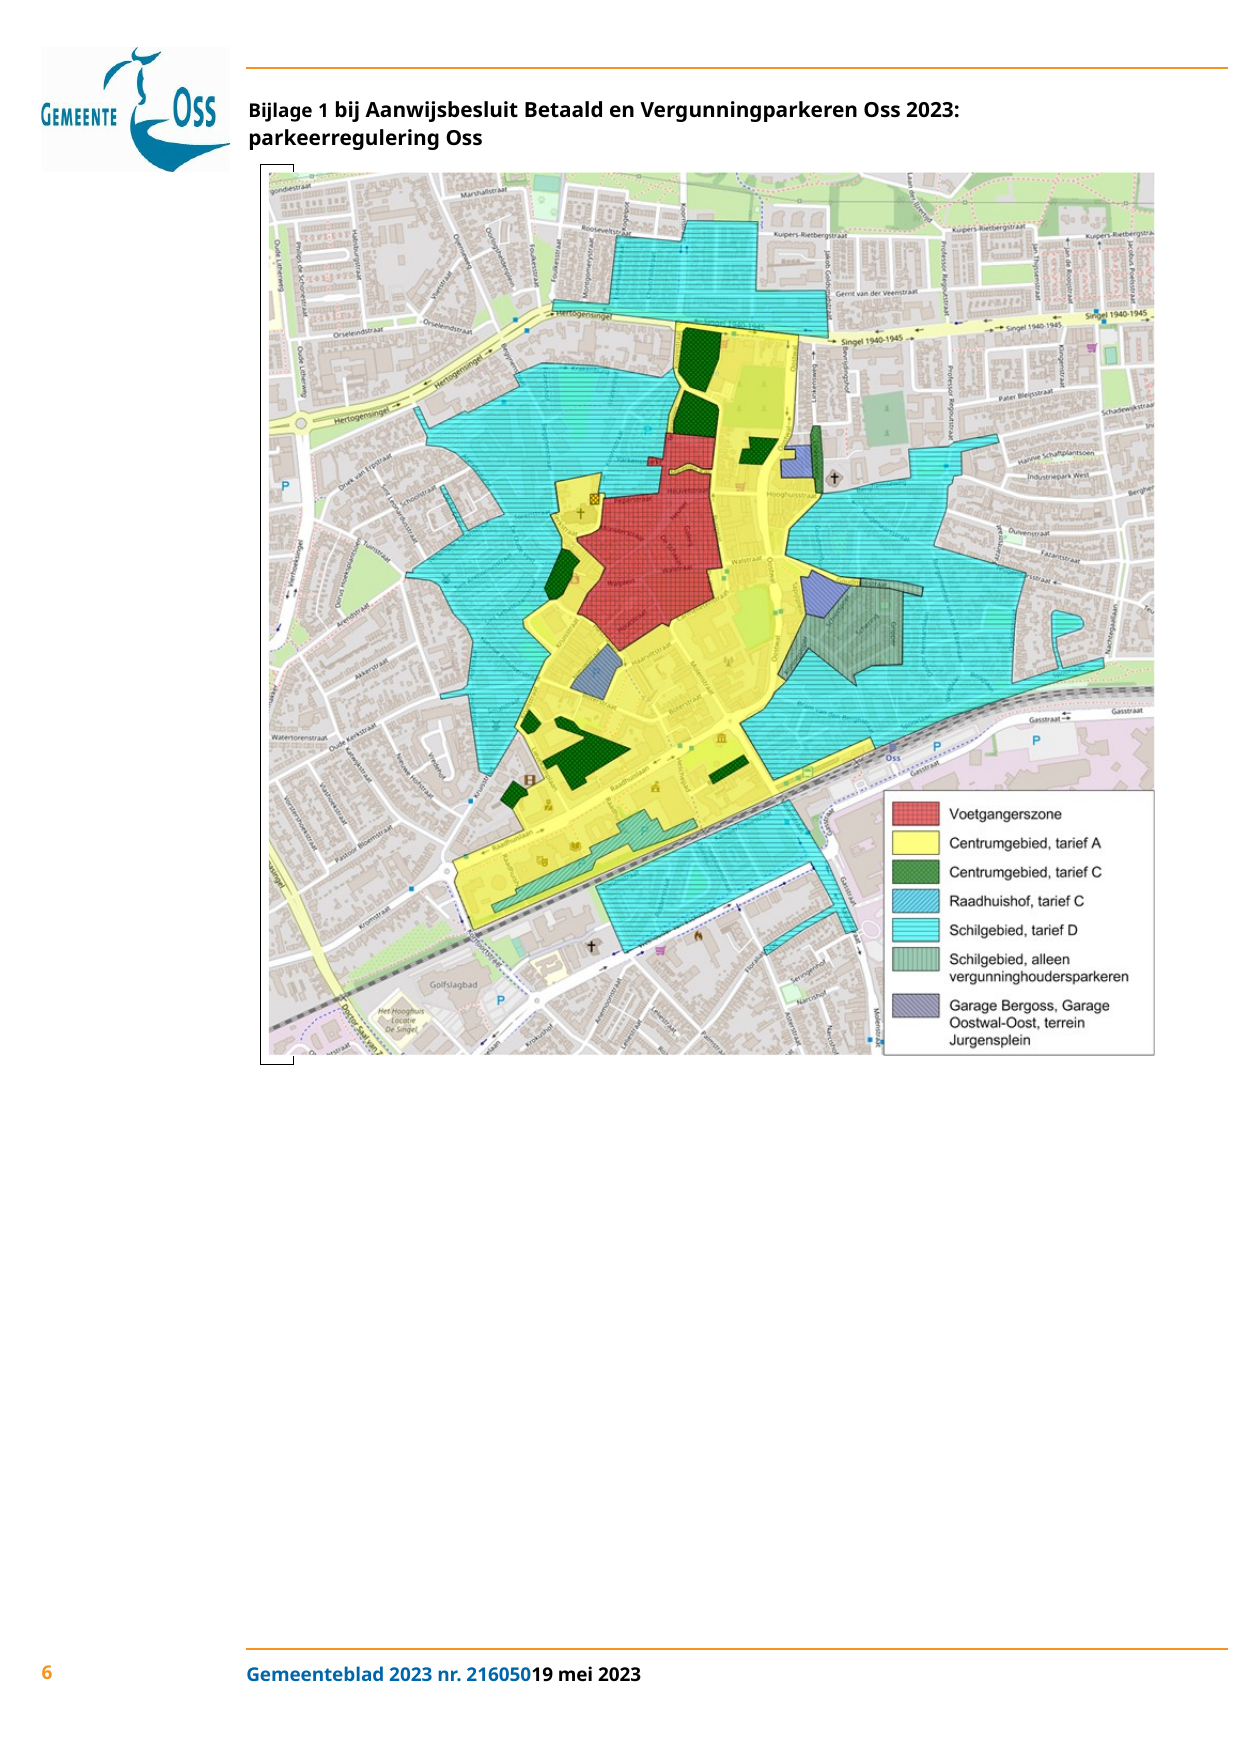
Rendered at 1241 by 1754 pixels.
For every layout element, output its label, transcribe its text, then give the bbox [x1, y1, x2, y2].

picture [41, 47, 231, 172]
picture [268, 172, 1155, 1056]
text Bijlage 1 bij Aanwijsbesluit Betaald en Vergunningparkeren Oss 2023: parkeerregulering Oss [248, 95, 1152, 152]
